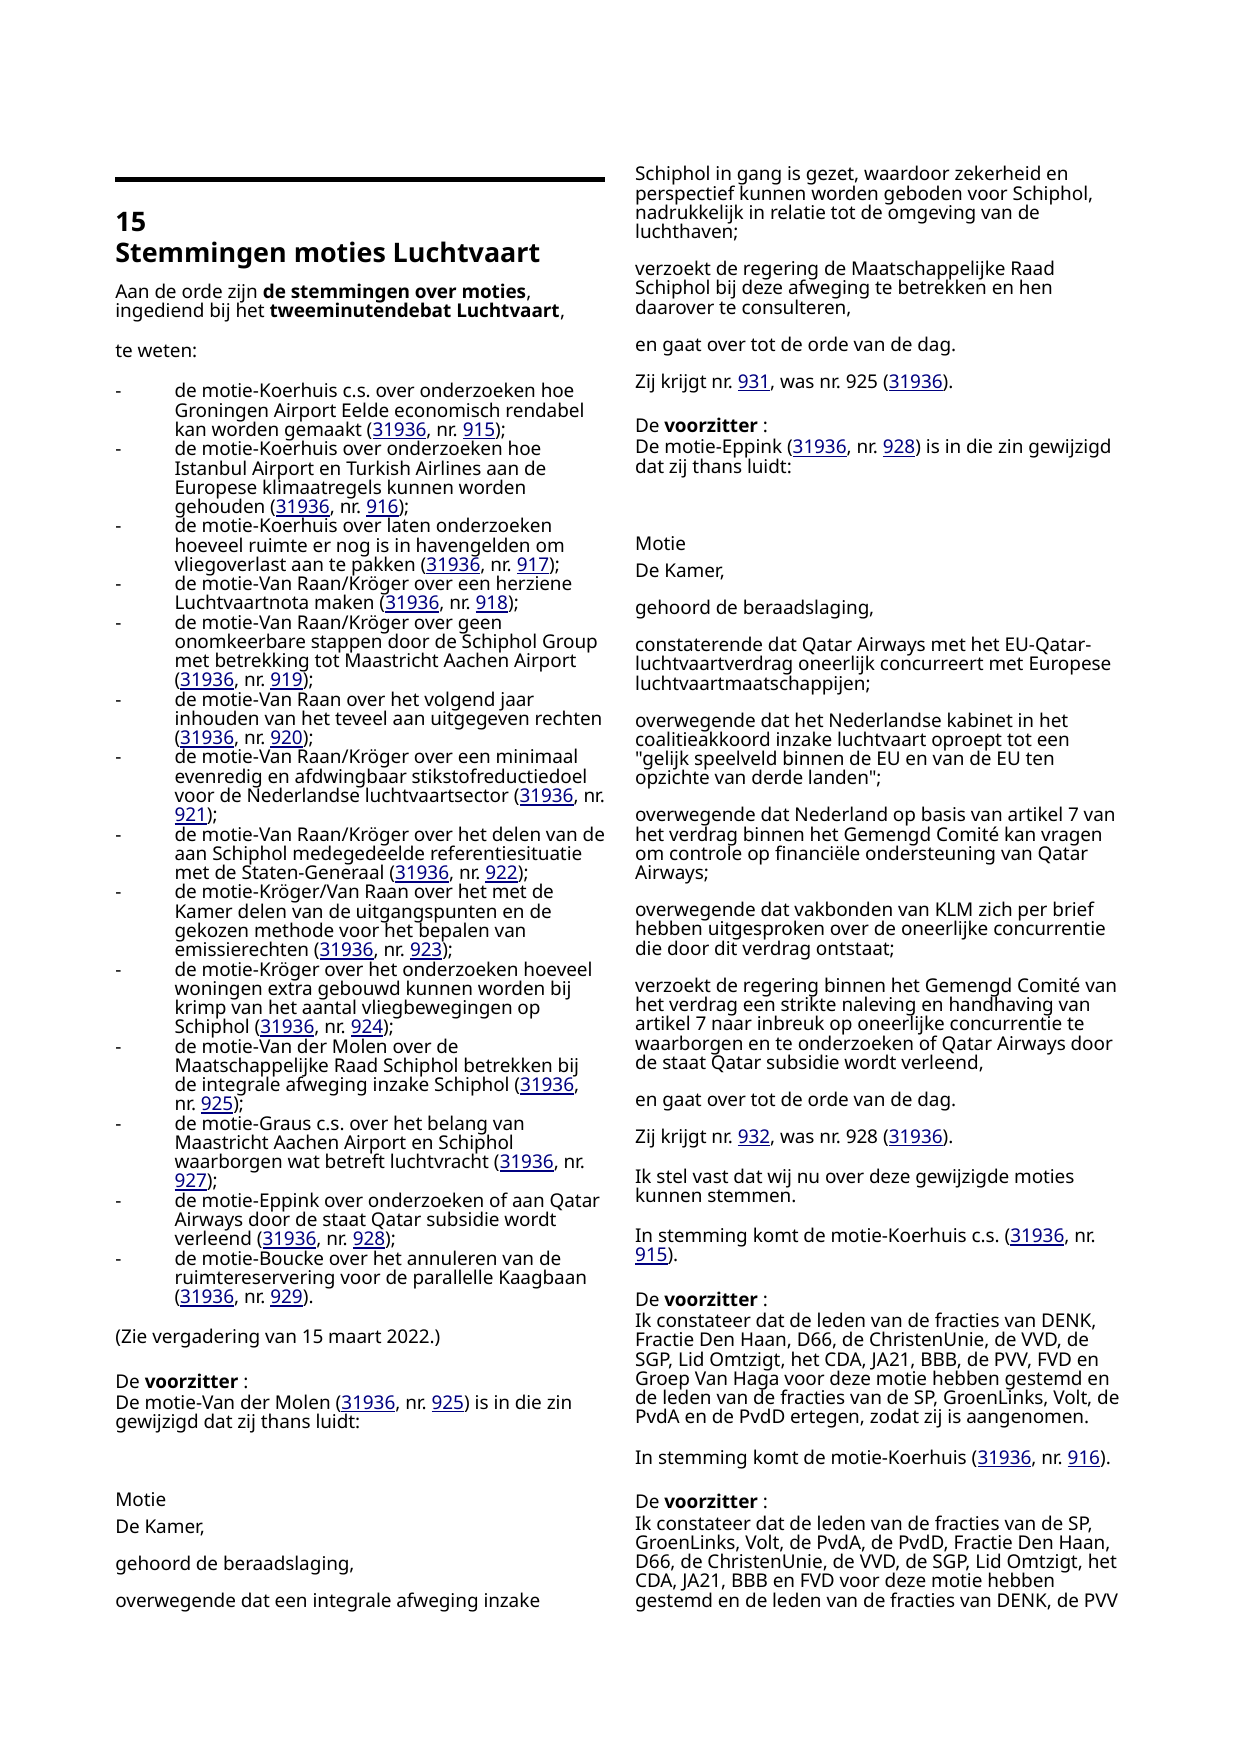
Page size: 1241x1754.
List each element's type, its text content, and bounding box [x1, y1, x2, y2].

text De voorzitter : [635, 1489, 1125, 1514]
list de motie-Van Raan/Kröger over een herziene Luchtvaartnota maken (31936, nr. 918); [115, 575, 605, 614]
text te weten: [115, 342, 605, 362]
text en gaat over tot de orde van de dag. [635, 336, 1125, 355]
text Stemmingen moties Luchtvaart [115, 239, 605, 283]
text 15 [115, 203, 605, 239]
list de motie-Van Raan over het volgend jaar inhouden van het teveel aan uitgegeven rechten (31936, nr. 920); [115, 691, 605, 748]
text overwegende dat een integrale afweging inzake [115, 1592, 605, 1611]
text verzoekt de regering de Maatschappelijke Raad Schiphol bij deze afweging te betrekken en hen daarover te consulteren, [635, 260, 1125, 318]
text constaterende dat Qatar Airways met het EU-Qatar-luchtvaartverdrag oneerlijk concurreert met Europese luchtvaartmaatschappijen; [635, 636, 1125, 694]
text Ik constateer dat de leden van de fracties van de SP, GroenLinks, Volt, de PvdA, de PvdD, Fractie Den Haan, D66, de ChristenUnie, de VVD, de SGP, Lid Omtzigt, het CDA, JA21, BBB en FVD voor deze motie hebben gestemd en de leden van de fracties van DENK, de PVV [635, 1514, 1125, 1611]
text verzoekt de regering binnen het Gemengd Comité van het verdrag een strikte naleving en handhaving van artikel 7 naar inbreuk op oneerlijke concurrentie te waarborgen en te onderzoeken of Qatar Airways door de staat Qatar subsidie wordt verleend, [635, 977, 1125, 1073]
list de motie-Koerhuis over onderzoeken hoe Istanbul Airport en Turkish Airlines aan de Europese klimaatregels kunnen worden gehouden (31936, nr. 916); [115, 440, 605, 517]
text Motie [115, 1486, 605, 1512]
list de motie-Koerhuis over laten onderzoeken hoeveel ruimte er nog is in havengelden om vliegoverlast aan te pakken (31936, nr. 917); [115, 517, 605, 575]
text Ik constateer dat de leden van de fracties van DENK, Fractie Den Haan, D66, de ChristenUnie, de VVD, de SGP, Lid Omtzigt, het CDA, JA21, BBB, de PVV, FVD en Groep Van Haga voor deze motie hebben gestemd en de leden van de fracties van de SP, GroenLinks, Volt, de PvdA en de PvdD ertegen, zodat zij is aangenomen. [635, 1312, 1125, 1428]
text (Zie vergadering van 15 maart 2022.) [115, 1328, 605, 1347]
list de motie-Kröger over het onderzoeken hoeveel woningen extra gebouwd kunnen worden bij krimp van het aantal vliegbewegingen op Schiphol (31936, nr. 924); [115, 961, 605, 1038]
text De voorzitter : [635, 413, 1125, 438]
text gehoord de beraadslaging, [635, 599, 1125, 618]
list de motie-Kröger/Van Raan over het met de Kamer delen van de uitgangspunten en de gekozen methode voor het bepalen van emissierechten (31936, nr. 923); [115, 883, 605, 961]
text De Kamer, [635, 562, 1125, 581]
list de motie-Van Raan/Kröger over een minimaal evenredig en afdwingbaar stikstofreductiedoel voor de Nederlandse luchtvaartsector (31936, nr. 921); [115, 748, 605, 826]
text De Kamer, [115, 1518, 605, 1537]
text De motie-Van der Molen (31936, nr. 925) is in die zin gewijzigd dat zij thans luidt: [115, 1394, 605, 1432]
text Aan de orde zijn de stemmingen over moties, ingediend bij het tweeminutendebat Luchtvaart, [115, 283, 605, 322]
text De voorzitter : [115, 1368, 605, 1394]
list de motie-Eppink over onderzoeken of aan Qatar Airways door de staat Qatar subsidie wordt verleend (31936, nr. 928); [115, 1192, 605, 1249]
list de motie-Koerhuis c.s. over onderzoeken hoe Groningen Airport Eelde economisch rendabel kan worden gemaakt (31936, nr. 915); [115, 382, 605, 440]
text Schiphol in gang is gezet, waardoor zekerheid en perspectief kunnen worden geboden voor Schiphol, nadrukkelijk in relatie tot de omgeving van de luchthaven; [635, 165, 1125, 242]
text Zij krijgt nr. 932, was nr. 928 (31936). [635, 1128, 1125, 1147]
text Motie [635, 530, 1125, 556]
list de motie-Graus c.s. over het belang van Maastricht Aachen Airport en Schiphol waarborgen wat betreft luchtvracht (31936, nr. 927); [115, 1115, 605, 1192]
text gehoord de beraadslaging, [115, 1554, 605, 1574]
text In stemming komt de motie-Koerhuis c.s. (31936, nr. 915). [635, 1227, 1125, 1266]
text overwegende dat Nederland op basis van artikel 7 van het verdrag binnen het Gemengd Comité kan vragen om controle op financiële ondersteuning van Qatar Airways; [635, 806, 1125, 883]
text overwegende dat het Nederlandse kabinet in het coalitieakkoord inzake luchtvaart oproept tot een "gelijk speelveld binnen de EU en van de EU ten opzichte van derde landen"; [635, 712, 1125, 789]
text Zij krijgt nr. 931, was nr. 925 (31936). [635, 373, 1125, 392]
text Ik stel vast dat wij nu over deze gewijzigde moties kunnen stemmen. [635, 1168, 1125, 1206]
text In stemming komt de motie-Koerhuis (31936, nr. 916). [635, 1449, 1125, 1468]
text overwegende dat vakbonden van KLM zich per brief hebben uitgesproken over de oneerlijke concurrentie die door dit verdrag ontstaat; [635, 901, 1125, 959]
list de motie-Van Raan/Kröger over het delen van de aan Schiphol medegedeelde referentiesituatie met de Staten-Generaal (31936, nr. 922); [115, 826, 605, 883]
text en gaat over tot de orde van de dag. [635, 1091, 1125, 1110]
text De motie-Eppink (31936, nr. 928) is in die zin gewijzigd dat zij thans luidt: [635, 438, 1125, 477]
list de motie-Boucke over het annuleren van de ruimtereservering voor de parallelle Kaagbaan (31936, nr. 929). [115, 1249, 605, 1307]
list de motie-Van der Molen over de Maatschappelijke Raad Schiphol betrekken bij de integrale afweging inzake Schiphol (31936, nr. 925); [115, 1038, 605, 1115]
text De voorzitter : [635, 1286, 1125, 1312]
list de motie-Van Raan/Kröger over geen onomkeerbare stappen door de Schiphol Group met betrekking tot Maastricht Aachen Airport (31936, nr. 919); [115, 614, 605, 691]
